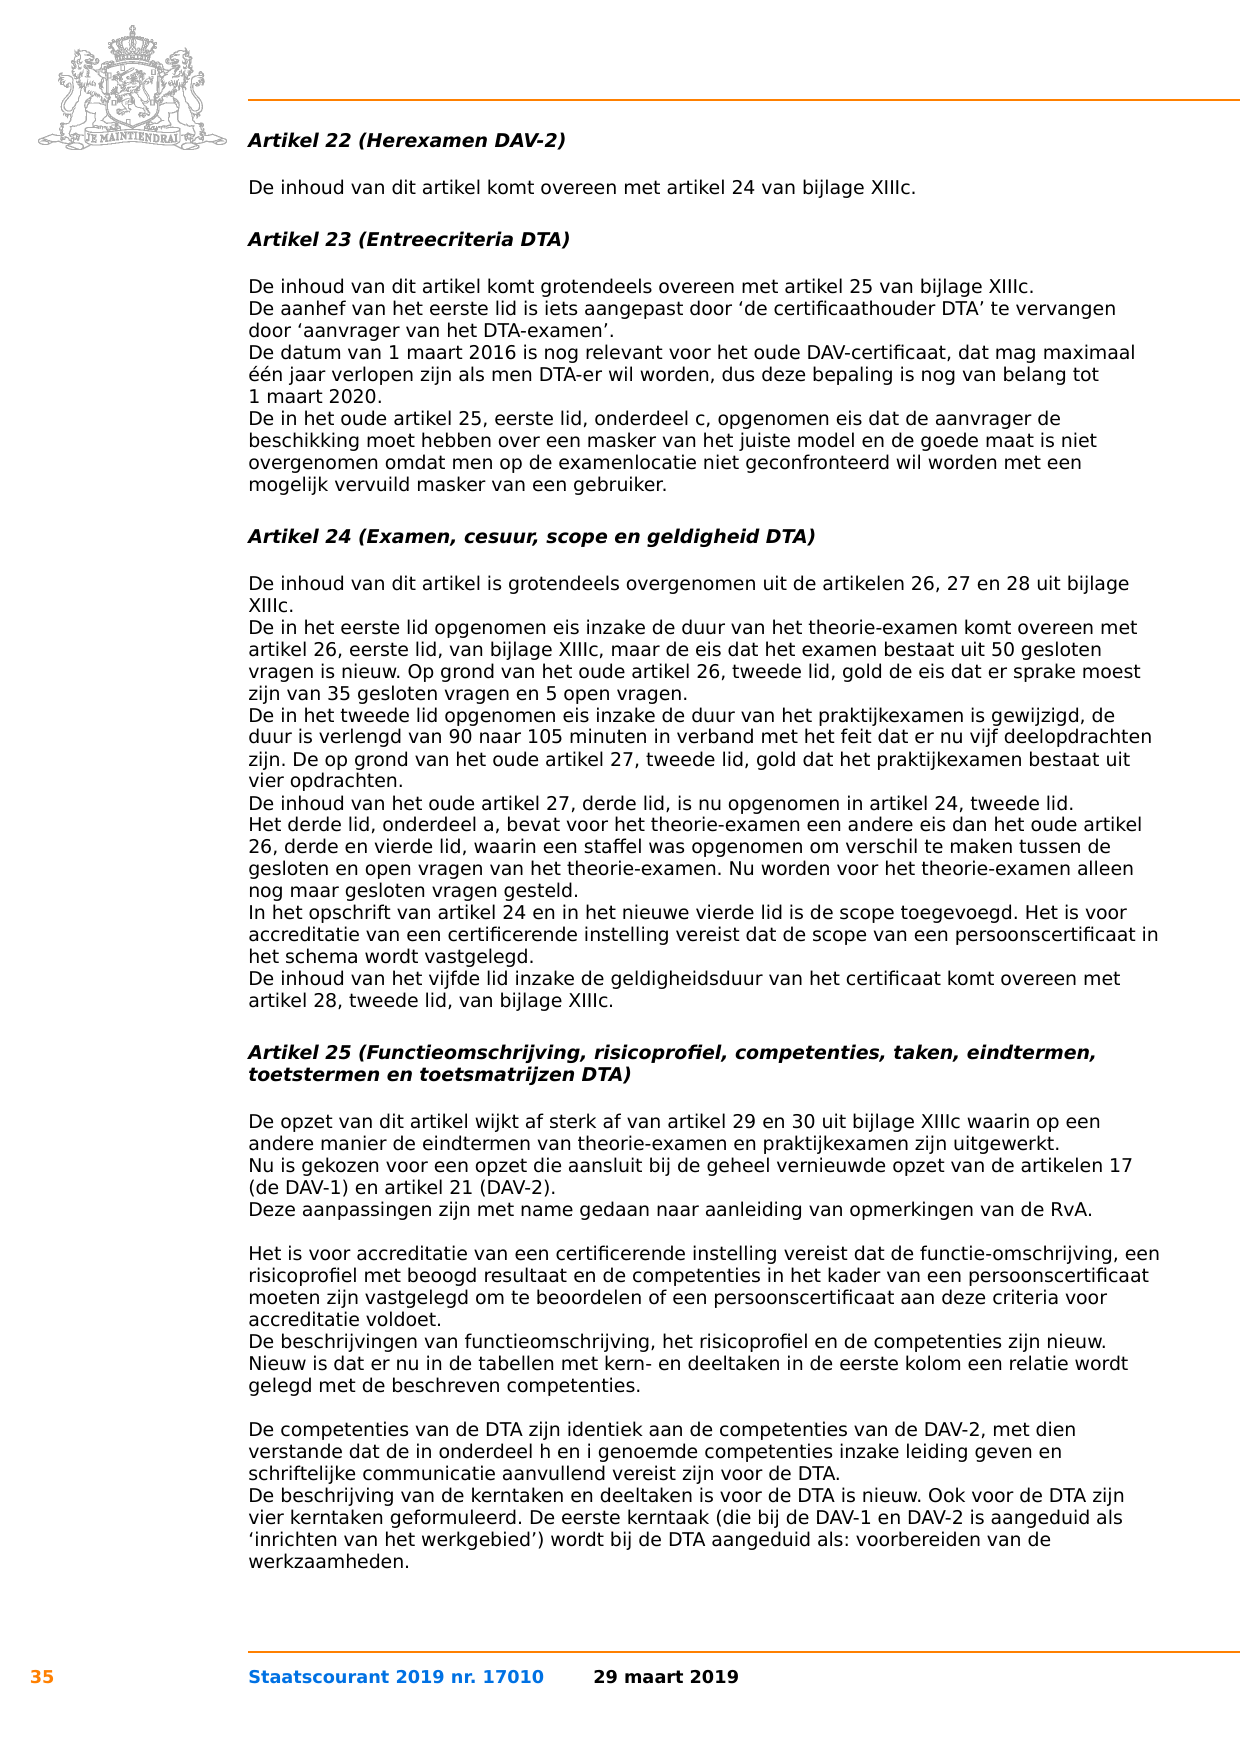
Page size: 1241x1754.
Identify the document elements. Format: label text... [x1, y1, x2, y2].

text De opzet van dit artikel wijkt af sterk af van artikel 29 en 30 uit bijlage XIIIc waarin op een andere manier de eindtermen van theorie-examen en praktijkexamen zijn uitgewerkt. [248, 1111, 1163, 1155]
text Nieuw is dat er nu in de tabellen met kern- en deeltaken in de eerste kolom een relatie wordt gelegd met de beschreven competenties. [248, 1353, 1163, 1397]
text De aanhef van het eerste lid is iets aangepast door ‘de certificaathouder DTA’ te vervangen door ‘aanvrager van het DTA-examen’. [248, 298, 1163, 342]
subtitle Artikel 25 (Functieomschrijving, risicoprofiel, competenties, taken, eindtermen, toetstermen en toetsmatrijzen DTA) [248, 1042, 1163, 1086]
text De inhoud van dit artikel komt overeen met artikel 24 van bijlage XIIIc. [248, 177, 1163, 199]
subtitle Artikel 22 (Herexamen DAV-2) [248, 130, 1163, 152]
text De beschrijving van de kerntaken en deeltaken is voor de DTA is nieuw. Ook voor de DTA zijn vier kerntaken geformuleerd. De eerste kerntaak (die bij de DAV-1 en DAV-2 is aangeduid als ‘inrichten van het werkgebied’) wordt bij de DTA aangeduid als: voorbereiden van de werkzaamheden. [248, 1484, 1163, 1572]
text Het derde lid, onderdeel a, bevat voor het theorie-examen een andere eis dan het oude artikel 26, derde en vierde lid, waarin een staffel was opgenomen om verschil te maken tussen de gesloten en open vragen van het theorie-examen. Nu worden voor het theorie-examen alleen nog maar gesloten vragen gesteld. [248, 814, 1163, 902]
text De inhoud van dit artikel komt grotendeels overeen met artikel 25 van bijlage XIIIc. [248, 276, 1163, 298]
text De datum van 1 maart 2016 is nog relevant voor het oude DAV-certificaat, dat mag maximaal één jaar verlopen zijn als men DTA-er wil worden, dus deze bepaling is nog van belang tot 1 maart 2020. [248, 342, 1163, 408]
text De inhoud van het vijfde lid inzake de geldigheidsduur van het certificaat komt overeen met artikel 28, tweede lid, van bijlage XIIIc. [248, 968, 1163, 1012]
text De beschrijvingen van functieomschrijving, het risicoprofiel en de competenties zijn nieuw. [248, 1331, 1163, 1353]
text De in het oude artikel 25, eerste lid, onderdeel c, opgenomen eis dat de aanvrager de beschikking moet hebben over een masker van het juiste model en de goede maat is niet overgenomen omdat men op de examenlocatie niet geconfronteerd wil worden met een mogelijk vervuild masker van een gebruiker. [248, 408, 1163, 496]
subtitle Artikel 24 (Examen, cesuur, scope en geldigheid DTA) [248, 526, 1163, 548]
text De in het eerste lid opgenomen eis inzake de duur van het theorie-examen komt overeen met artikel 26, eerste lid, van bijlage XIIIc, maar de eis dat het examen bestaat uit 50 gesloten vragen is nieuw. Op grond van het oude artikel 26, tweede lid, gold de eis dat er sprake moest zijn van 35 gesloten vragen en 5 open vragen. [248, 617, 1163, 704]
text Nu is gekozen voor een opzet die aansluit bij de geheel vernieuwde opzet van de artikelen 17 (de DAV-1) en artikel 21 (DAV-2). [248, 1155, 1163, 1199]
subtitle Artikel 23 (Entreecriteria DTA) [248, 229, 1163, 251]
text Deze aanpassingen zijn met name gedaan naar aanleiding van opmerkingen van de RvA. [248, 1199, 1163, 1221]
text De competenties van de DTA zijn identiek aan de competenties van de DAV-2, met dien verstande dat de in onderdeel h en i genoemde competenties inzake leiding geven en schriftelijke communicatie aanvullend vereist zijn voor de DTA. [248, 1419, 1163, 1484]
text De inhoud van het oude artikel 27, derde lid, is nu opgenomen in artikel 24, tweede lid. [248, 792, 1163, 814]
text De inhoud van dit artikel is grotendeels overgenomen uit de artikelen 26, 27 en 28 uit bijlage XIIIc. [248, 573, 1163, 617]
text Het is voor accreditatie van een certificerende instelling vereist dat de functie-omschrijving, een risicoprofiel met beoogd resultaat en de competenties in het kader van een persoonscertificaat moeten zijn vastgelegd om te beoordelen of een persoonscertificaat aan deze criteria voor accreditatie voldoet. [248, 1243, 1163, 1331]
text In het opschrift van artikel 24 en in het nieuwe vierde lid is de scope toegevoegd. Het is voor accreditatie van een certificerende instelling vereist dat de scope van een persoonscertificaat in het schema wordt vastgelegd. [248, 902, 1163, 968]
text De in het tweede lid opgenomen eis inzake de duur van het praktijkexamen is gewijzigd, de duur is verlengd van 90 naar 105 minuten in verband met het feit dat er nu vijf deelopdrachten zijn. De op grond van het oude artikel 27, tweede lid, gold dat het praktijkexamen bestaat uit vier opdrachten. [248, 704, 1163, 792]
picture [38, 25, 227, 150]
